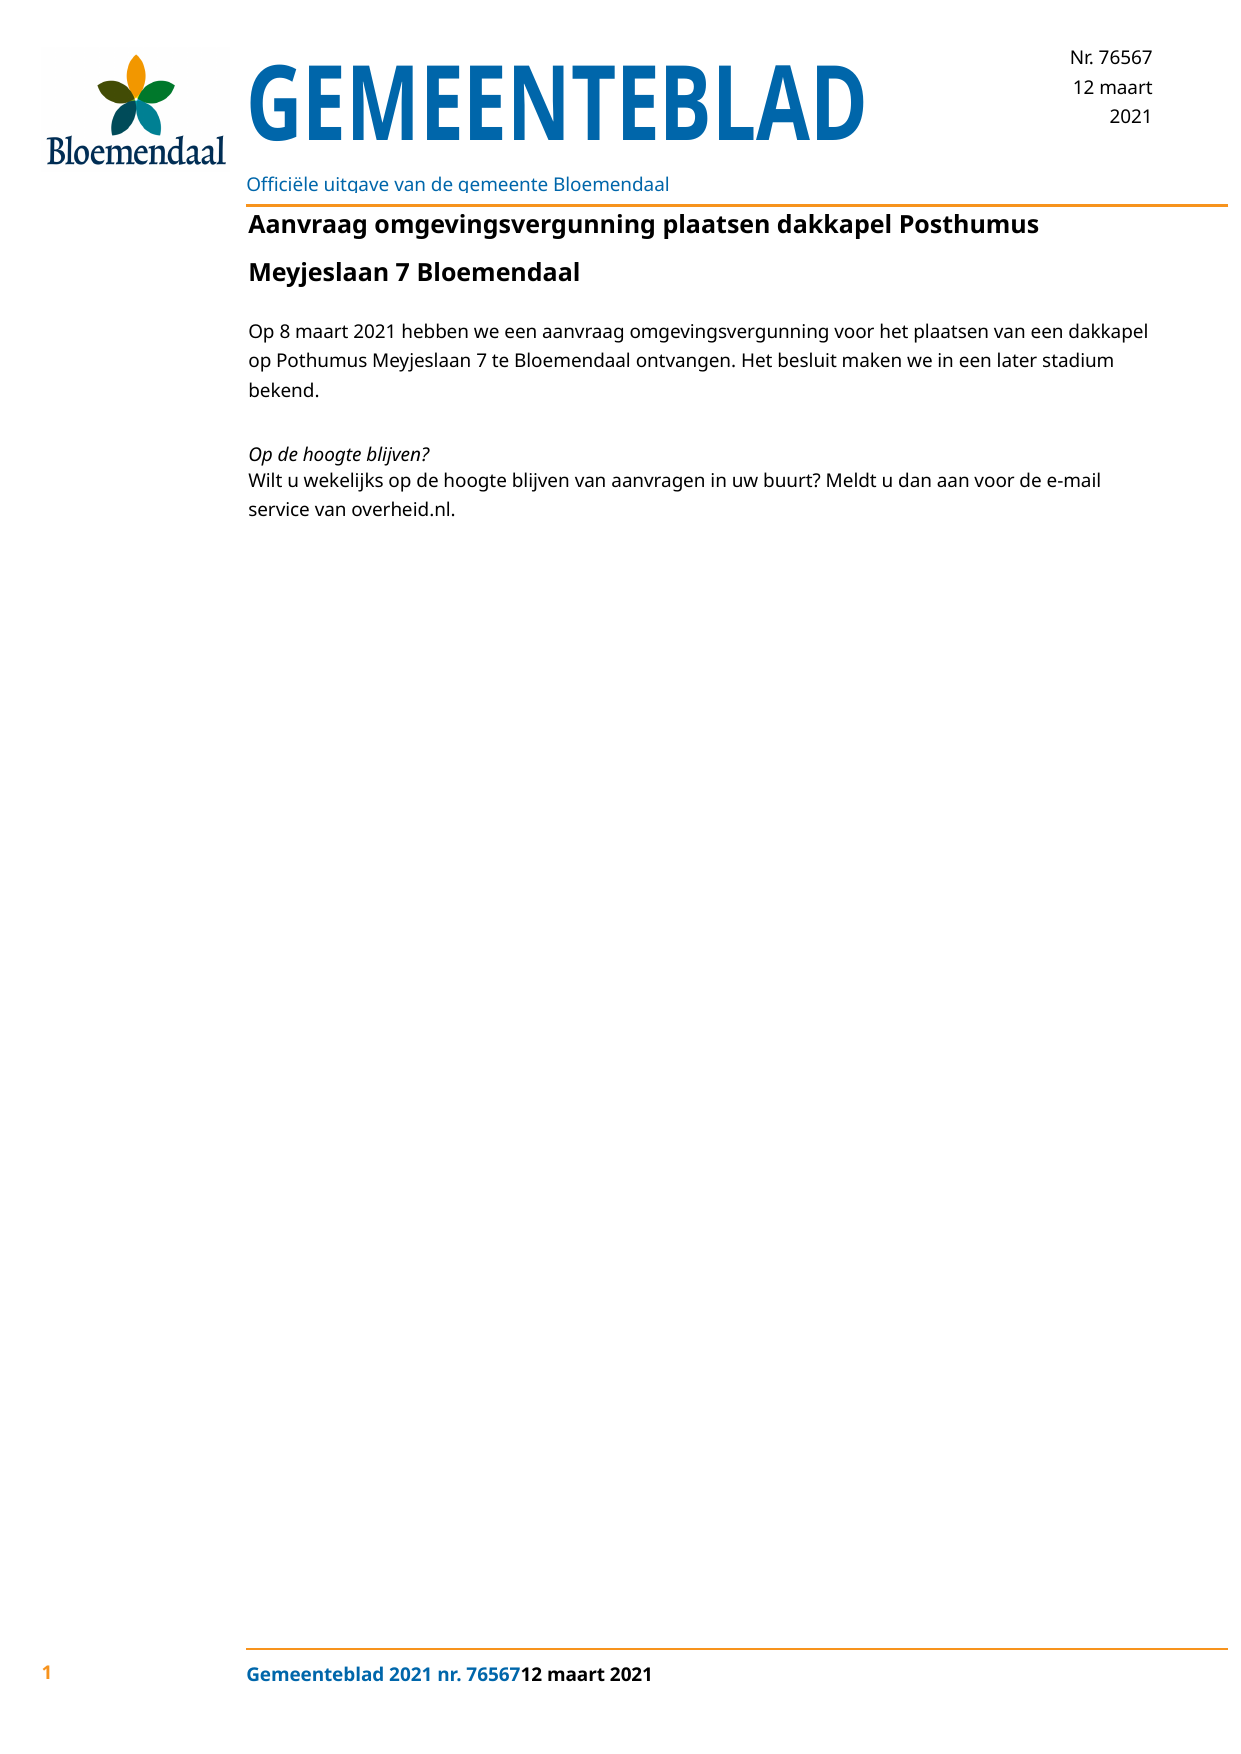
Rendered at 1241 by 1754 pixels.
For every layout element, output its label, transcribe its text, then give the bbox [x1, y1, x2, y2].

text Wilt u wekelijks op de hoogte blijven van aanvragen in uw buurt? Meldt u dan aan voor de e-mail service van overheid.nl. [248, 467, 1152, 522]
text Op 8 maart 2021 hebben we een aanvraag omgevingsvergunning voor het plaatsen van een dakkapel op Pothumus Meyjeslaan 7 te Bloemendaal ontvangen. Het besluit maken we in een later stadium bekend. [248, 318, 1152, 403]
picture [41, 47, 231, 172]
text Aanvraag omgevingsvergunning plaatsen dakkapel Posthumus Meyjeslaan 7 Bloemendaal [248, 207, 1152, 288]
text Op de hoogte blijven? [248, 441, 1152, 467]
